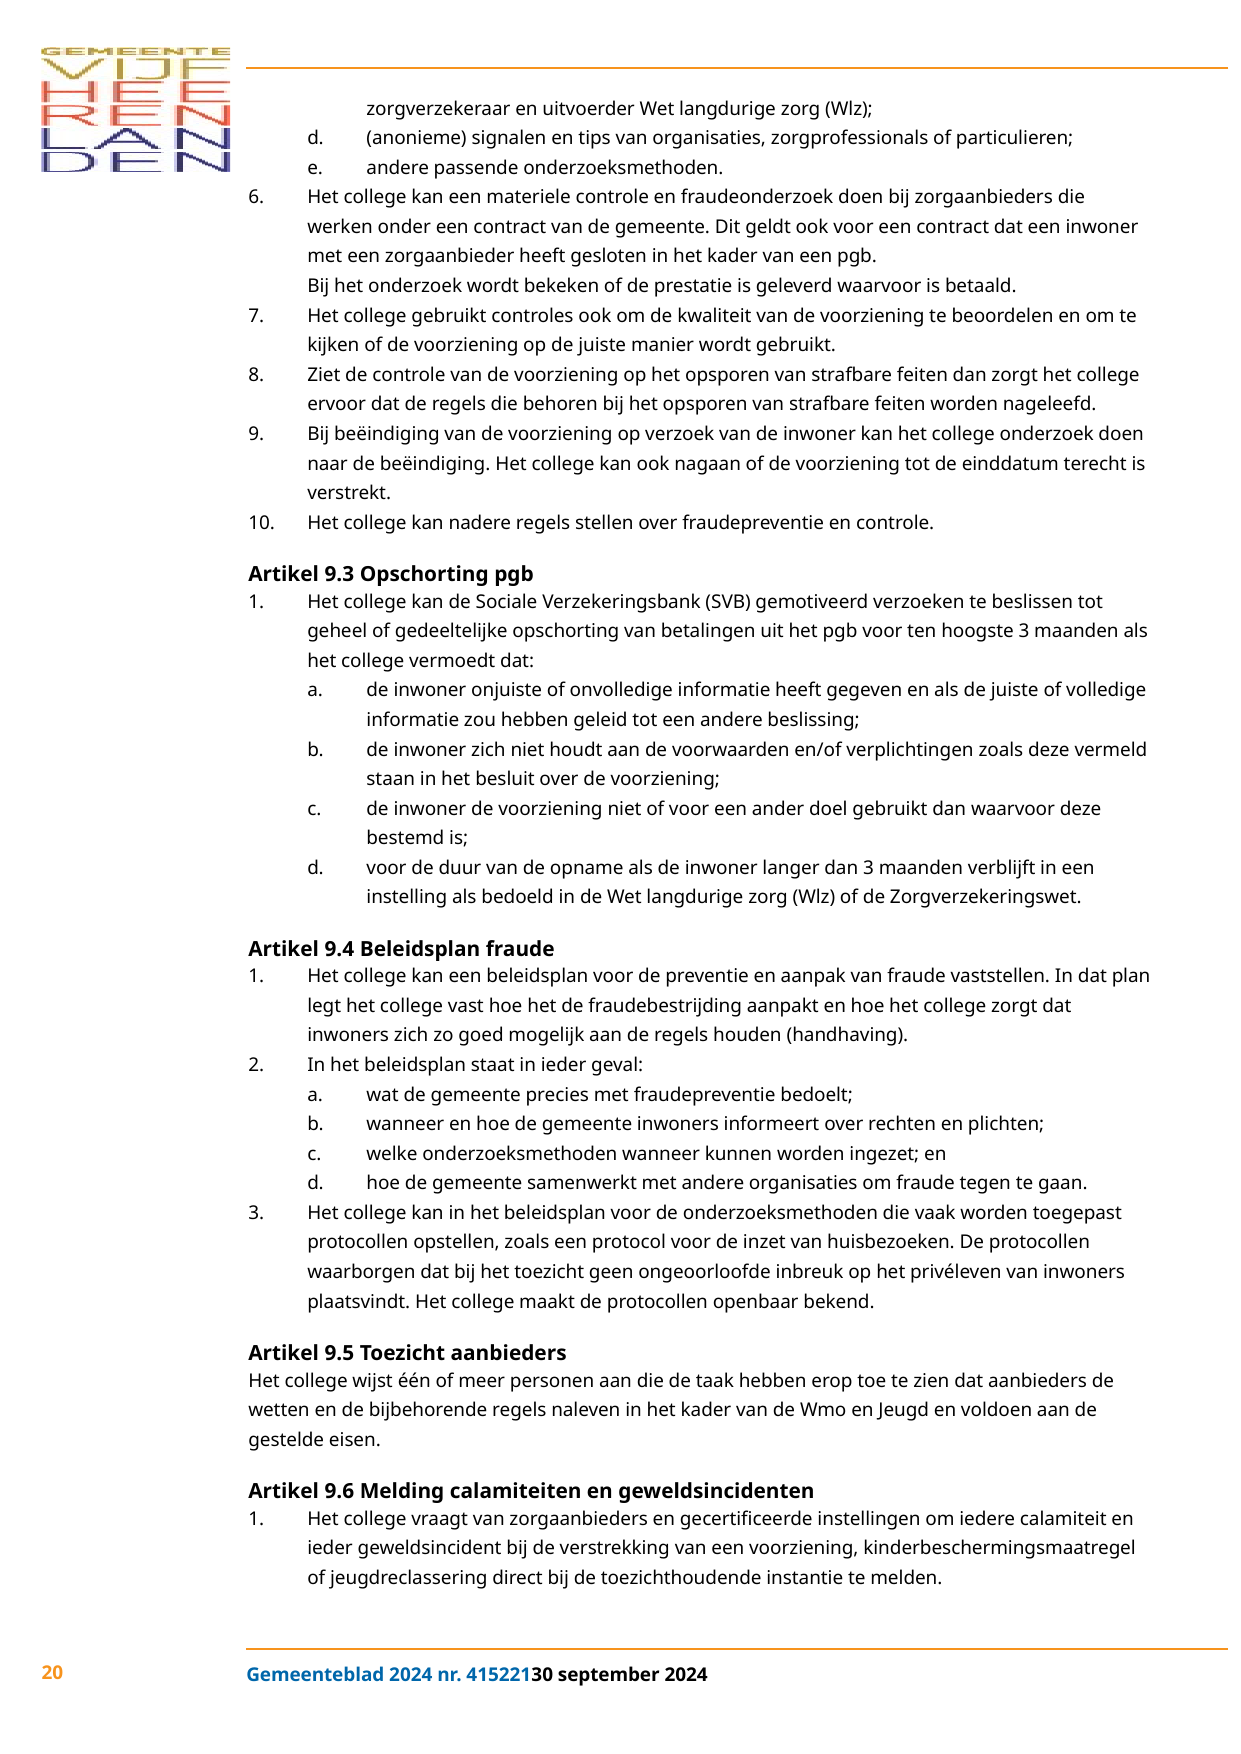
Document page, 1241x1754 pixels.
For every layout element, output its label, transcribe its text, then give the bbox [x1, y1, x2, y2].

list wat de gemeente precies met fraudepreventie bedoelt; [307, 1081, 1152, 1107]
list (anonieme) signalen en tips van organisaties, zorgprofessionals of particulieren; [307, 124, 1152, 150]
list de inwoner onjuiste of onvolledige informatie heeft gegeven en als de juiste of volledige informatie zou hebben geleid tot een andere beslissing; [307, 677, 1152, 732]
list In het beleidsplan staat in ieder geval: [248, 1051, 1152, 1077]
list Het college kan in het beleidsplan voor de onderzoeksmethoden die vaak worden toegepast protocollen opstellen, zoals een protocol voor de inzet van huisbezoeken. De protocollen waarborgen dat bij het toezicht geen ongeoorloofde inbreuk op het privéleven van inwoners plaatsvindt. Het college maakt de protocollen openbaar bekend. [248, 1199, 1152, 1314]
text Het college wijst één of meer personen aan die de taak hebben erop toe te zien dat aanbieders de wetten en de bijbehorende regels naleven in het kader van de Wmo en Jeugd en voldoen aan de gestelde eisen. [248, 1367, 1152, 1452]
list hoe de gemeente samenwerkt met andere organisaties om fraude tegen te gaan. [307, 1169, 1152, 1195]
list Het college vraagt van zorgaanbieders en gecertificeerde instellingen om iedere calamiteit en ieder geweldsincident bij de verstrekking van een voorziening, kinderbeschermingsmaatregel of jeugdreclassering direct bij de toezichthoudende instantie te melden. [248, 1505, 1152, 1590]
list andere passende onderzoeksmethoden. [307, 154, 1152, 180]
list de inwoner zich niet houdt aan de voorwaarden en/of verplichtingen zoals deze vermeld staan in het besluit over de voorziening; [307, 736, 1152, 791]
text Artikel 9.4 Beleidsplan fraude [248, 934, 1152, 962]
picture [41, 47, 231, 172]
text Artikel 9.5 Toezicht aanbieders [248, 1338, 1152, 1367]
list Bij beëindiging van de voorziening op verzoek van de inwoner kan het college onderzoek doen naar de beëindiging. Het college kan ook nagaan of de voorziening tot de einddatum terecht is verstrekt. [248, 420, 1152, 505]
list Bij het onderzoek wordt bekeken of de prestatie is geleverd waarvoor is betaald. [248, 272, 1152, 298]
list Het college gebruikt controles ook om de kwaliteit van de voorziening te beoordelen en om te kijken of de voorziening op de juiste manier wordt gebruikt. [248, 302, 1152, 357]
list Ziet de controle van de voorziening op het opsporen van strafbare feiten dan zorgt het college ervoor dat de regels die behoren bij het opsporen van strafbare feiten worden nageleefd. [248, 361, 1152, 416]
list wanneer en hoe de gemeente inwoners informeert over rechten en plichten; [307, 1110, 1152, 1136]
list Het college kan de Sociale Verzekeringsbank (SVB) gemotiveerd verzoeken te beslissen tot geheel of gedeeltelijke opschorting van betalingen uit het pgb voor ten hoogste 3 maanden als het college vermoedt dat: [248, 588, 1152, 673]
list welke onderzoeksmethoden wanneer kunnen worden ingezet; en [307, 1140, 1152, 1166]
text Artikel 9.6 Melding calamiteiten en geweldsincidenten [248, 1476, 1152, 1505]
list Het college kan nadere regels stellen over fraudepreventie en controle. [248, 509, 1152, 535]
list voor de duur van de opname als de inwoner langer dan 3 maanden verblijft in een instelling als bedoeld in de Wet langdurige zorg (Wlz) of de Zorgverzekeringswet. [307, 854, 1152, 909]
list Het college kan een beleidsplan voor de preventie en aanpak van fraude vaststellen. In dat plan legt het college vast hoe het de fraudebestrijding aanpakt en hoe het college zorgt dat inwoners zich zo goed mogelijk aan de regels houden (handhaving). [248, 962, 1152, 1047]
text Artikel 9.3 Opschorting pgb [248, 559, 1152, 588]
list Het college kan een materiele controle en fraudeonderzoek doen bij zorgaanbieders die werken onder een contract van de gemeente. Dit geldt ook voor een contract dat een inwoner met een zorgaanbieder heeft gesloten in het kader van een pgb. [248, 183, 1152, 268]
list zorgverzekeraar en uitvoerder Wet langdurige zorg (Wlz); [307, 95, 1152, 121]
list de inwoner de voorziening niet of voor een ander doel gebruikt dan waarvoor deze bestemd is; [307, 795, 1152, 850]
